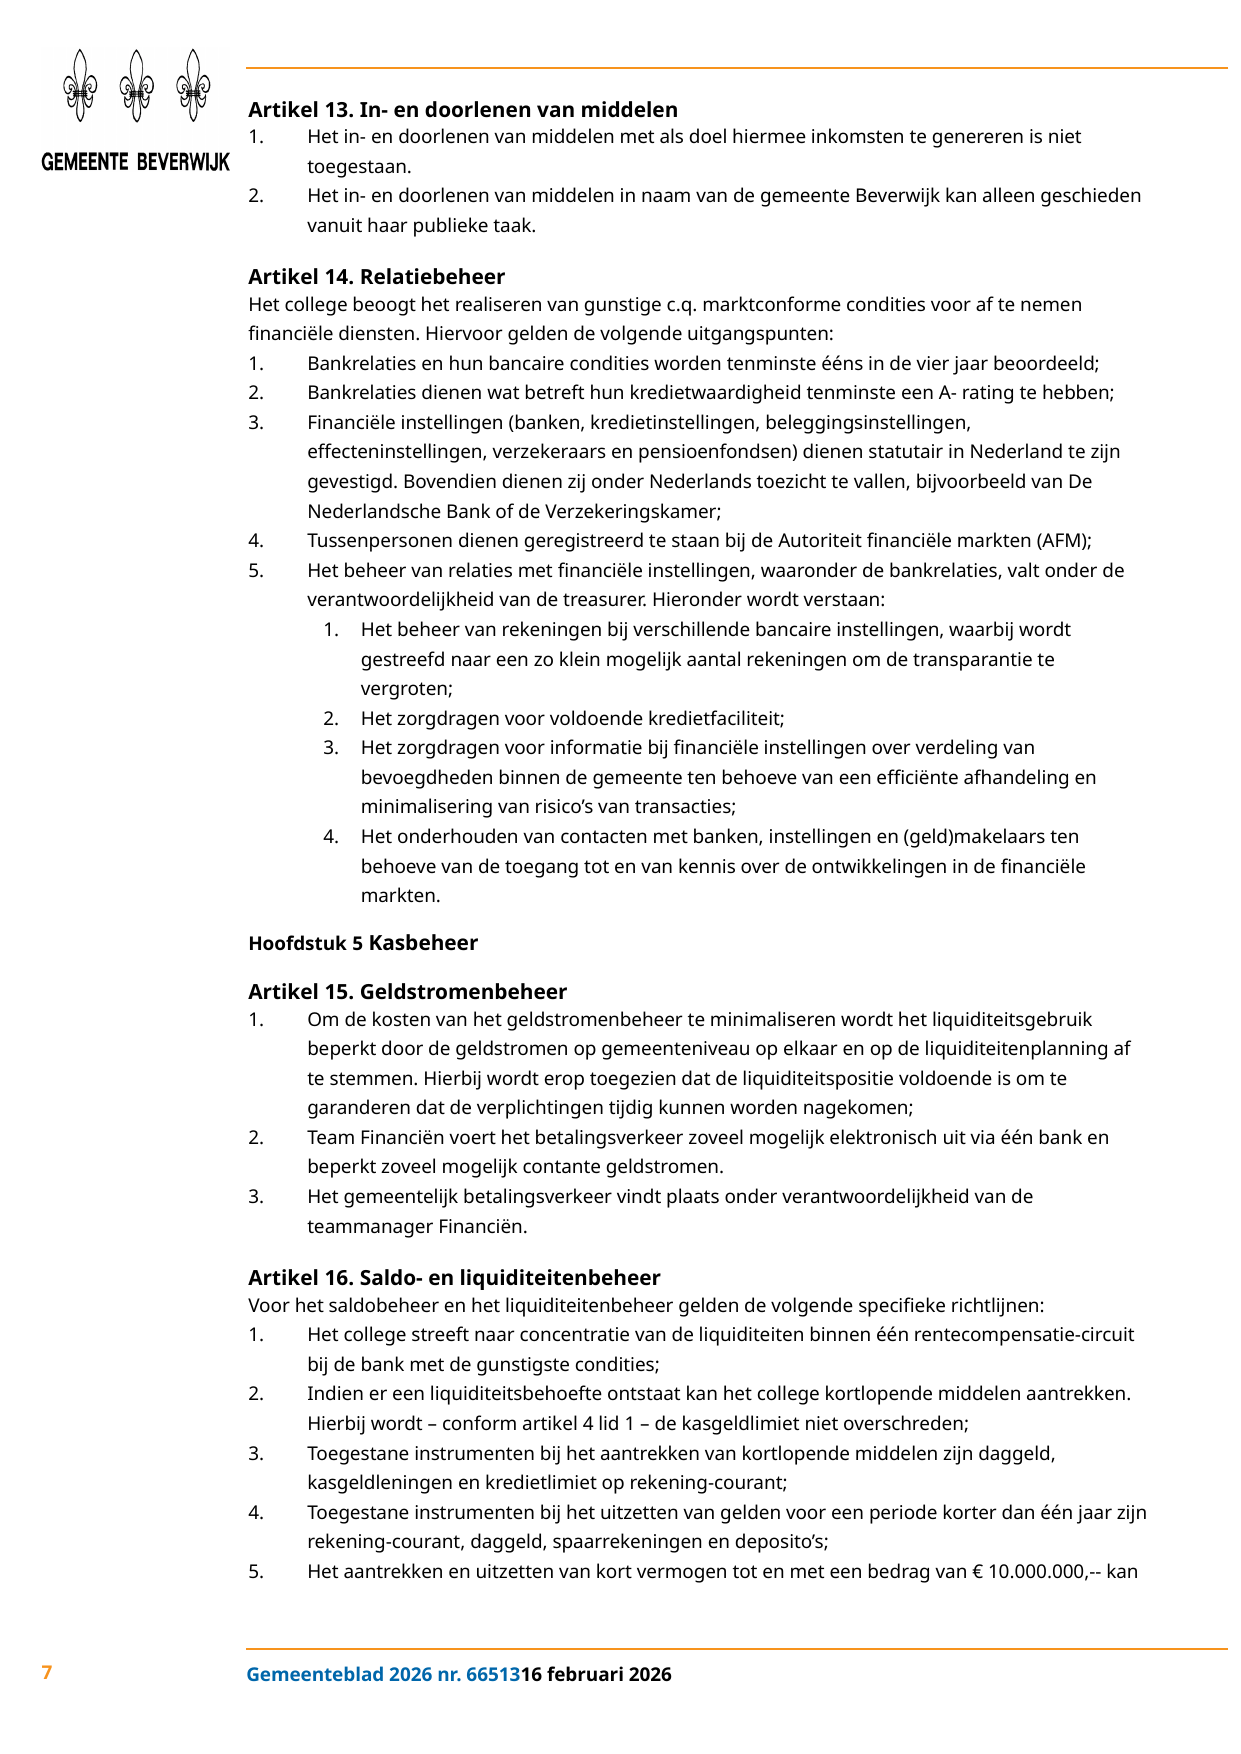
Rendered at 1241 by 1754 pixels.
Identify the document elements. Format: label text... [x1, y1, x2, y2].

list Het beheer van rekeningen bij verschillende bancaire instellingen, waarbij wordt gestreefd naar een zo klein mogelijk aantal rekeningen om de transparantie te vergroten; [323, 616, 1152, 701]
list Financiële instellingen (banken, kredietinstellingen, beleggingsinstellingen, effecteninstellingen, verzekeraars en pensioenfondsen) dienen statutair in Nederland te zijn gevestigd. Bovendien dienen zij onder Nederlands toezicht te vallen, bijvoorbeeld van De Nederlandsche Bank of de Verzekeringskamer; [248, 409, 1152, 524]
text Voor het saldobeheer en het liquiditeitenbeheer gelden de volgende specifieke richtlijnen: [248, 1292, 1152, 1317]
list Bankrelaties en hun bancaire condities worden tenminste ééns in de vier jaar beoordeeld; [248, 350, 1152, 376]
list Het zorgdragen voor voldoende kredietfaciliteit; [323, 705, 1152, 731]
list Het gemeentelijk betalingsverkeer vindt plaats onder verantwoordelijkheid van de teammanager Financiën. [248, 1183, 1152, 1239]
list Team Financiën voert het betalingsverkeer zoveel mogelijk elektronisch uit via één bank en beperkt zoveel mogelijk contante geldstromen. [248, 1124, 1152, 1179]
list Het onderhouden van contacten met banken, instellingen en (geld)makelaars ten behoeve van de toegang tot en van kennis over de ontwikkelingen in de financiële markten. [323, 823, 1152, 908]
list Om de kosten van het geldstromenbeheer te minimaliseren wordt het liquiditeitsgebruik beperkt door de geldstromen op gemeenteniveau op elkaar en op de liquiditeitenplanning af te stemmen. Hierbij wordt erop toegezien dat de liquiditeitspositie voldoende is om te garanderen dat de verplichtingen tijdig kunnen worden nagekomen; [248, 1006, 1152, 1120]
picture [41, 47, 231, 172]
text Artikel 16. Saldo- en liquiditeitenbeheer [248, 1263, 1152, 1292]
text Artikel 15. Geldstromenbeheer [248, 977, 1152, 1006]
text Artikel 13. In- en doorlenen van middelen [248, 95, 1152, 123]
list Tussenpersonen dienen geregistreerd te staan bij de Autoriteit financiële markten (AFM); [248, 527, 1152, 553]
list Het in- en doorlenen van middelen met als doel hiermee inkomsten te genereren is niet toegestaan. [248, 123, 1152, 178]
text Hoofdstuk 5 Kasbeheer [248, 928, 1152, 957]
list Het zorgdragen voor informatie bij financiële instellingen over verdeling van bevoegdheden binnen de gemeente ten behoeve van een efficiënte afhandeling en minimalisering van risico’s van transacties; [323, 734, 1152, 819]
text Artikel 14. Relatiebeheer [248, 262, 1152, 291]
list Het beheer van relaties met financiële instellingen, waaronder de bankrelaties, valt onder de verantwoordelijkheid van de treasurer. Hieronder wordt verstaan: [248, 557, 1152, 612]
list Toegestane instrumenten bij het uitzetten van gelden voor een periode korter dan één jaar zijn rekening-courant, daggeld, spaarrekeningen en deposito’s; [248, 1499, 1152, 1554]
list Het in- en doorlenen van middelen in naam van de gemeente Beverwijk kan alleen geschieden vanuit haar publieke taak. [248, 182, 1152, 238]
list Het aantrekken en uitzetten van kort vermogen tot en met een bedrag van € 10.000.000,-- kan [248, 1558, 1152, 1584]
list Bankrelaties dienen wat betreft hun kredietwaardigheid tenminste een A- rating te hebben; [248, 379, 1152, 405]
text Het college beoogt het realiseren van gunstige c.q. marktconforme condities voor af te nemen financiële diensten. Hiervoor gelden de volgende uitgangspunten: [248, 291, 1152, 346]
list Het college streeft naar concentratie van de liquiditeiten binnen één rentecompensatie-circuit bij de bank met de gunstigste condities; [248, 1321, 1152, 1377]
list Toegestane instrumenten bij het aantrekken van kortlopende middelen zijn daggeld, kasgeldleningen en kredietlimiet op rekening-courant; [248, 1440, 1152, 1495]
list Indien er een liquiditeitsbehoefte ontstaat kan het college kortlopende middelen aantrekken. Hierbij wordt – conform artikel 4 lid 1 – de kasgeldlimiet niet overschreden; [248, 1381, 1152, 1436]
